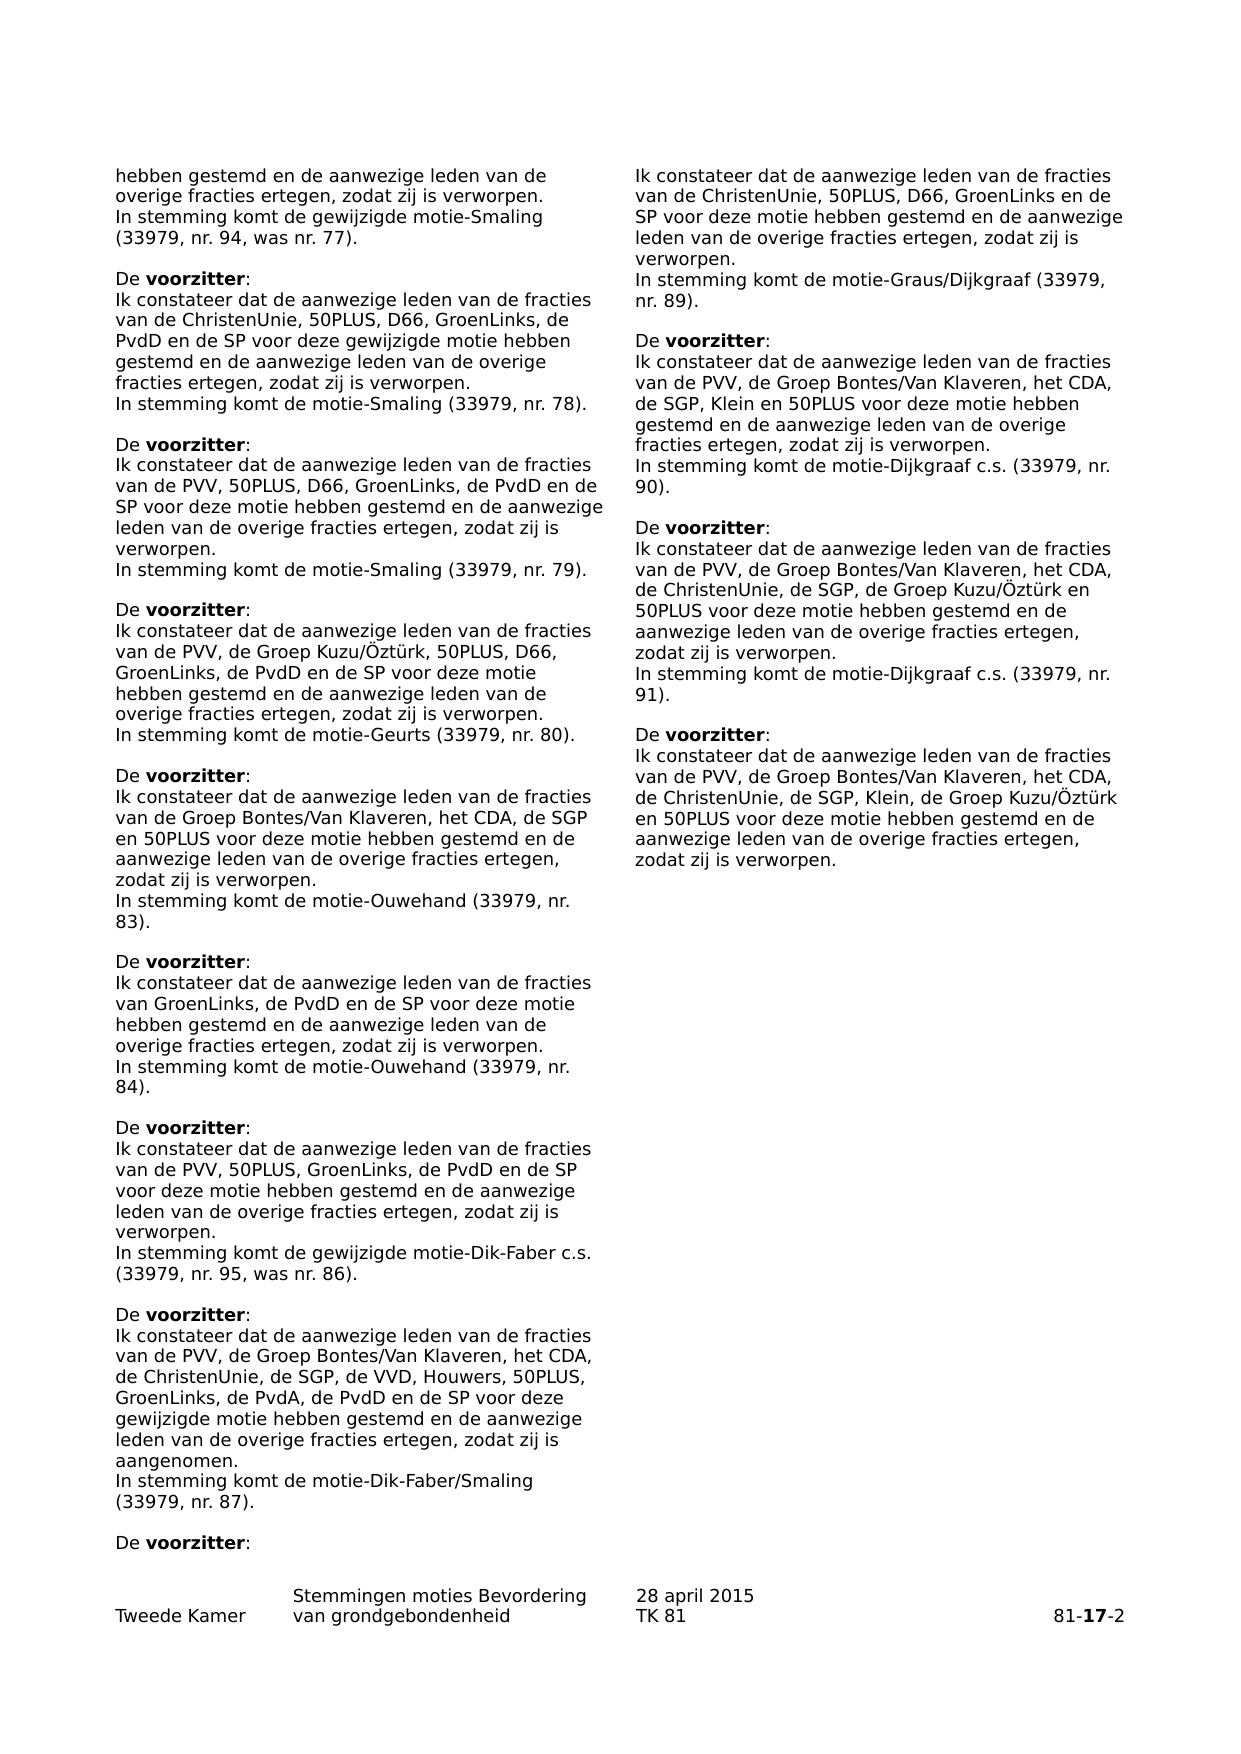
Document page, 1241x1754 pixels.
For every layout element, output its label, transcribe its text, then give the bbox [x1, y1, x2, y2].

text Ik constateer dat de aanwezige leden van de fracties van de PVV, de Groep Bontes/Van Klaveren, het CDA, de ChristenUnie, de SGP, Klein, de Groep Kuzu/Öztürk en 50PLUS voor deze motie hebben gestemd en de aanwezige leden van de overige fracties ertegen, zodat zij is verworpen. [635, 746, 1125, 871]
text De voorzitter: [115, 952, 605, 973]
text De voorzitter: [115, 434, 605, 455]
text In stemming komt de motie-Dijkgraaf c.s. (33979, nr. 91). [635, 663, 1125, 705]
text De voorzitter: [115, 766, 605, 787]
text Ik constateer dat de aanwezige leden van de fracties van de PVV, de Groep Bontes/Van Klaveren, het CDA, de SGP, Klein en 50PLUS voor deze motie hebben gestemd en de aanwezige leden van de overige fracties ertegen, zodat zij is verworpen. [635, 352, 1125, 456]
text In stemming komt de motie-Smaling (33979, nr. 78). [115, 393, 605, 414]
text De voorzitter: [115, 1305, 605, 1325]
text De voorzitter: [635, 725, 1125, 746]
text De voorzitter: [115, 269, 605, 289]
text In stemming komt de motie-Dijkgraaf c.s. (33979, nr. 90). [635, 456, 1125, 498]
text De voorzitter: [115, 600, 605, 621]
text Ik constateer dat de aanwezige leden van de fracties van de PVV, de Groep Bontes/Van Klaveren, het CDA, de ChristenUnie, de SGP, de VVD, Houwers, 50PLUS, GroenLinks, de PvdA, de PvdD en de SP voor deze gewijzigde motie hebben gestemd en de aanwezige leden van de overige fracties ertegen, zodat zij is aangenomen. [115, 1325, 605, 1471]
text Ik constateer dat de aanwezige leden van de fracties van de PVV, 50PLUS, GroenLinks, de PvdD en de SP voor deze motie hebben gestemd en de aanwezige leden van de overige fracties ertegen, zodat zij is verworpen. [115, 1139, 605, 1243]
text Ik constateer dat de aanwezige leden van de fracties van GroenLinks, de PvdD en de SP voor deze motie hebben gestemd en de aanwezige leden van de overige fracties ertegen, zodat zij is verworpen. [115, 973, 605, 1056]
text In stemming komt de motie-Smaling (33979, nr. 79). [115, 559, 605, 580]
text Ik constateer dat de aanwezige leden van de fracties van de ChristenUnie, 50PLUS, D66, GroenLinks en de SP voor deze motie hebben gestemd en de aanwezige leden van de overige fracties ertegen, zodat zij is verworpen. [635, 165, 1125, 269]
text In stemming komt de motie-Geurts (33979, nr. 80). [115, 725, 605, 746]
text Ik constateer dat de aanwezige leden van de fracties van de PVV, de Groep Kuzu/Öztürk, 50PLUS, D66, GroenLinks, de PvdD en de SP voor deze motie hebben gestemd en de aanwezige leden van de overige fracties ertegen, zodat zij is verworpen. [115, 621, 605, 725]
text In stemming komt de gewijzigde motie-Dik-Faber c.s. (33979, nr. 95, was nr. 86). [115, 1243, 605, 1285]
text Ik constateer dat de aanwezige leden van de fracties van de ChristenUnie, 50PLUS, D66, GroenLinks, de PvdD en de SP voor deze gewijzigde motie hebben gestemd en de aanwezige leden van de overige fracties ertegen, zodat zij is verworpen. [115, 289, 605, 393]
text hebben gestemd en de aanwezige leden van de overige fracties ertegen, zodat zij is verworpen. [115, 165, 605, 207]
text Ik constateer dat de aanwezige leden van de fracties van de PVV, de Groep Bontes/Van Klaveren, het CDA, de ChristenUnie, de SGP, de Groep Kuzu/Öztürk en 50PLUS voor deze motie hebben gestemd en de aanwezige leden van de overige fracties ertegen, zodat zij is verworpen. [635, 538, 1125, 663]
text In stemming komt de motie-Ouwehand (33979, nr. 84). [115, 1056, 605, 1098]
text In stemming komt de motie-Graus/Dijkgraaf (33979, nr. 89). [635, 269, 1125, 311]
text De voorzitter: [115, 1118, 605, 1139]
text Ik constateer dat de aanwezige leden van de fracties van de Groep Bontes/Van Klaveren, het CDA, de SGP en 50PLUS voor deze motie hebben gestemd en de aanwezige leden van de overige fracties ertegen, zodat zij is verworpen. [115, 787, 605, 891]
text De voorzitter: [115, 1533, 605, 1554]
text De voorzitter: [635, 518, 1125, 538]
text In stemming komt de motie-Ouwehand (33979, nr. 83). [115, 891, 605, 932]
text In stemming komt de motie-Dik-Faber/Smaling (33979, nr. 87). [115, 1471, 605, 1513]
text In stemming komt de gewijzigde motie-Smaling (33979, nr. 94, was nr. 77). [115, 207, 605, 249]
text De voorzitter: [635, 331, 1125, 352]
text Ik constateer dat de aanwezige leden van de fracties van de PVV, 50PLUS, D66, GroenLinks, de PvdD en de SP voor deze motie hebben gestemd en de aanwezige leden van de overige fracties ertegen, zodat zij is verworpen. [115, 455, 605, 559]
